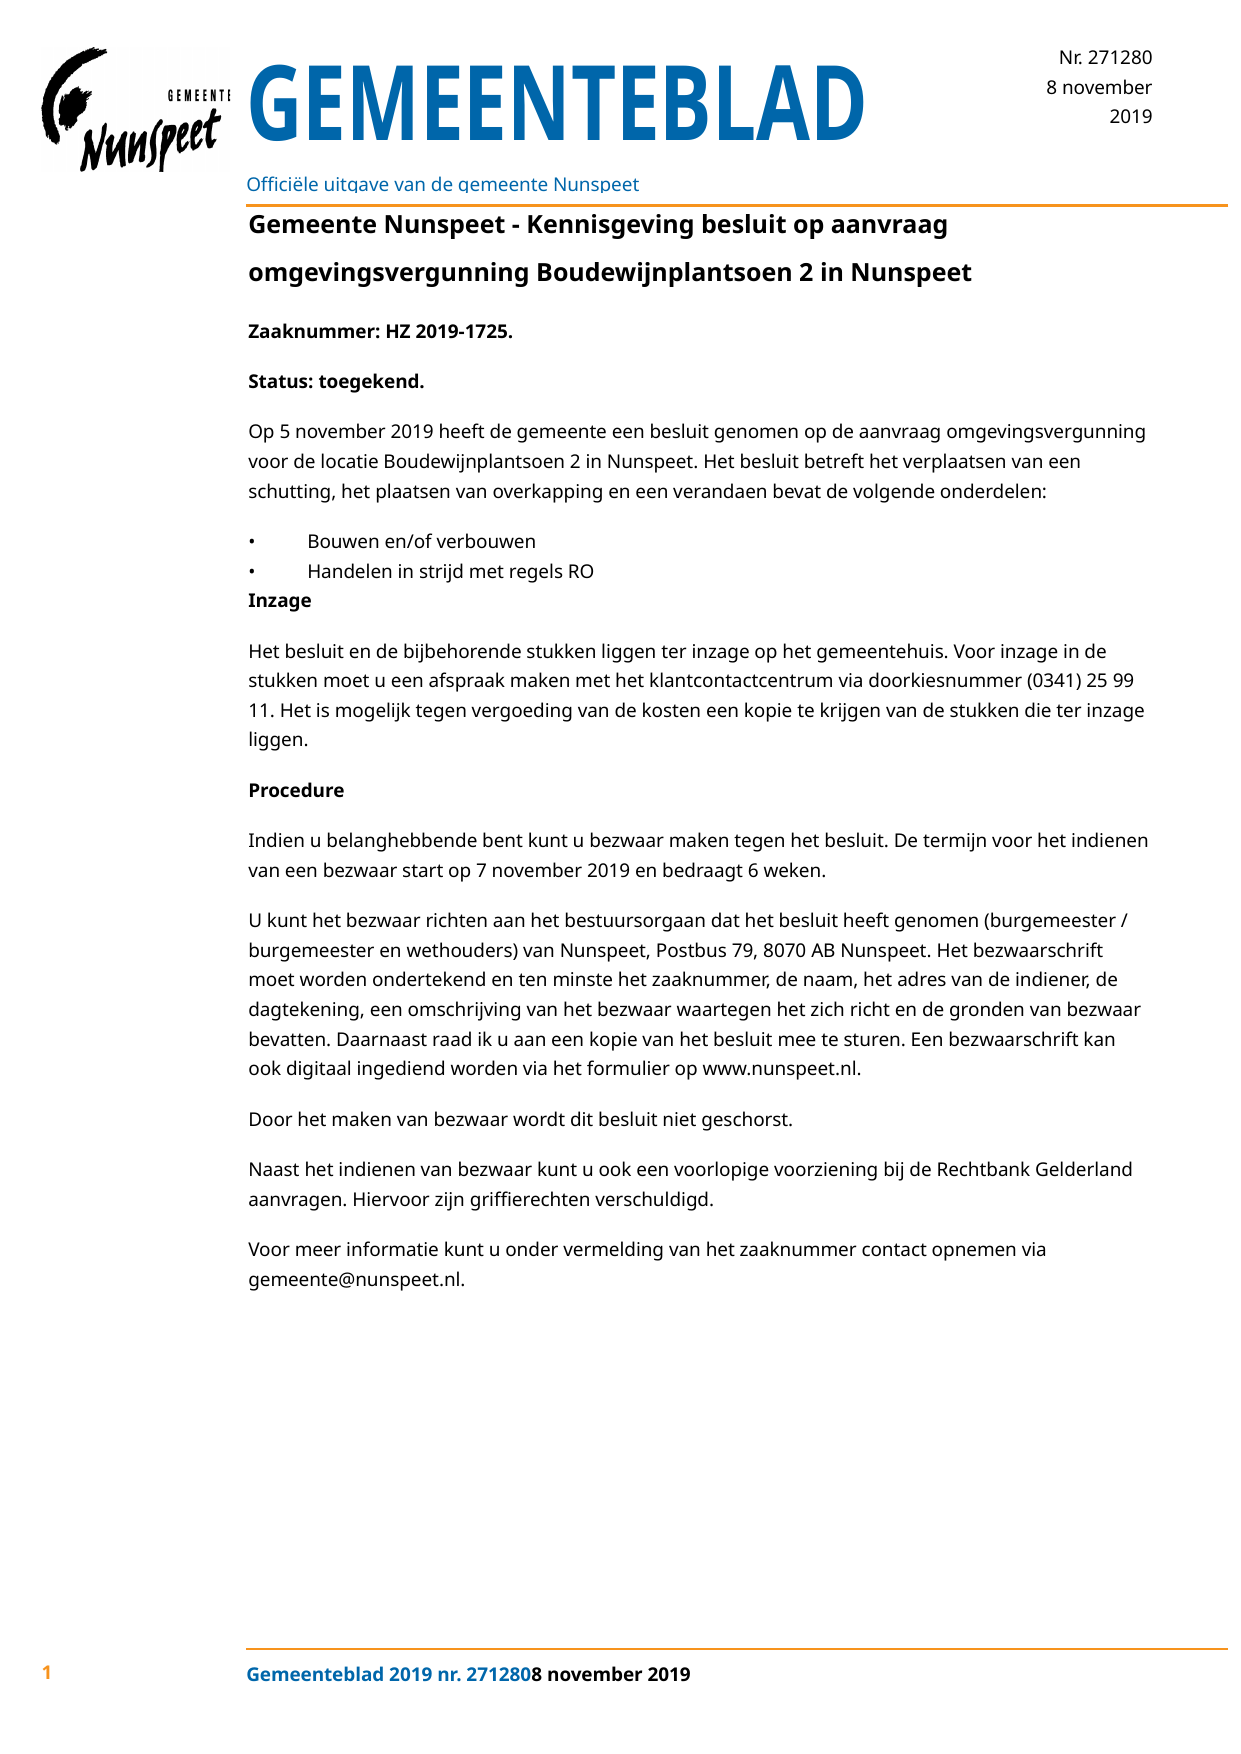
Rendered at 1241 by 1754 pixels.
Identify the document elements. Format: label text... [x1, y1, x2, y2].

text Het besluit en de bijbehorende stukken liggen ter inzage op het gemeentehuis. Voor inzage in de stukken moet u een afspraak maken met het klantcontactcentrum via doorkiesnummer (0341) 25 99 11. Het is mogelijk tegen vergoeding van de kosten een kopie te krijgen van de stukken die ter inzage liggen. [248, 638, 1152, 752]
list Handelen in strijd met regels RO [248, 558, 1152, 584]
text Zaaknummer: HZ 2019-1725. [248, 318, 1152, 344]
text U kunt het bezwaar richten aan het bestuursorgaan dat het besluit heeft genomen (burgemeester / burgemeester en wethouders) van Nunspeet, Postbus 79, 8070 AB Nunspeet. Het bezwaarschrift moet worden ondertekend en ten minste het zaaknummer, de naam, het adres van de indiener, de dagtekening, een omschrijving van het bezwaar waartegen het zich richt en de gronden van bezwaar bevatten. Daarnaast raad ik u aan een kopie van het besluit mee te sturen. Een bezwaarschrift kan ook digitaal ingediend worden via het formulier op www.nunspeet.nl. [248, 907, 1152, 1081]
text Procedure [248, 777, 1152, 803]
picture [41, 47, 231, 172]
list Bouwen en/of verbouwen [248, 528, 1152, 554]
text Op 5 november 2019 heeft de gemeente een besluit genomen op de aanvraag omgevingsvergunning voor de locatie Boudewijnplantsoen 2 in Nunspeet. Het besluit betreft het verplaatsen van een schutting, het plaatsen van overkapping en een verandaen bevat de volgende onderdelen: [248, 419, 1152, 504]
text Indien u belanghebbende bent kunt u bezwaar maken tegen het besluit. De termijn voor het indienen van een bezwaar start op 7 november 2019 en bedraagt 6 weken. [248, 827, 1152, 883]
text Gemeente Nunspeet - Kennisgeving besluit op aanvraag omgevingsvergunning Boudewijnplantsoen 2 in Nunspeet [248, 207, 1152, 288]
text Voor meer informatie kunt u onder vermelding van het zaaknummer contact opnemen via gemeente@nunspeet.nl. [248, 1236, 1152, 1292]
text Naast het indienen van bezwaar kunt u ook een voorlopige voorziening bij de Rechtbank Gelderland aanvragen. Hiervoor zijn griffierechten verschuldigd. [248, 1156, 1152, 1212]
text Door het maken van bezwaar wordt dit besluit niet geschorst. [248, 1106, 1152, 1132]
text Status: toegekend. [248, 368, 1152, 394]
text Inzage [248, 587, 1152, 613]
